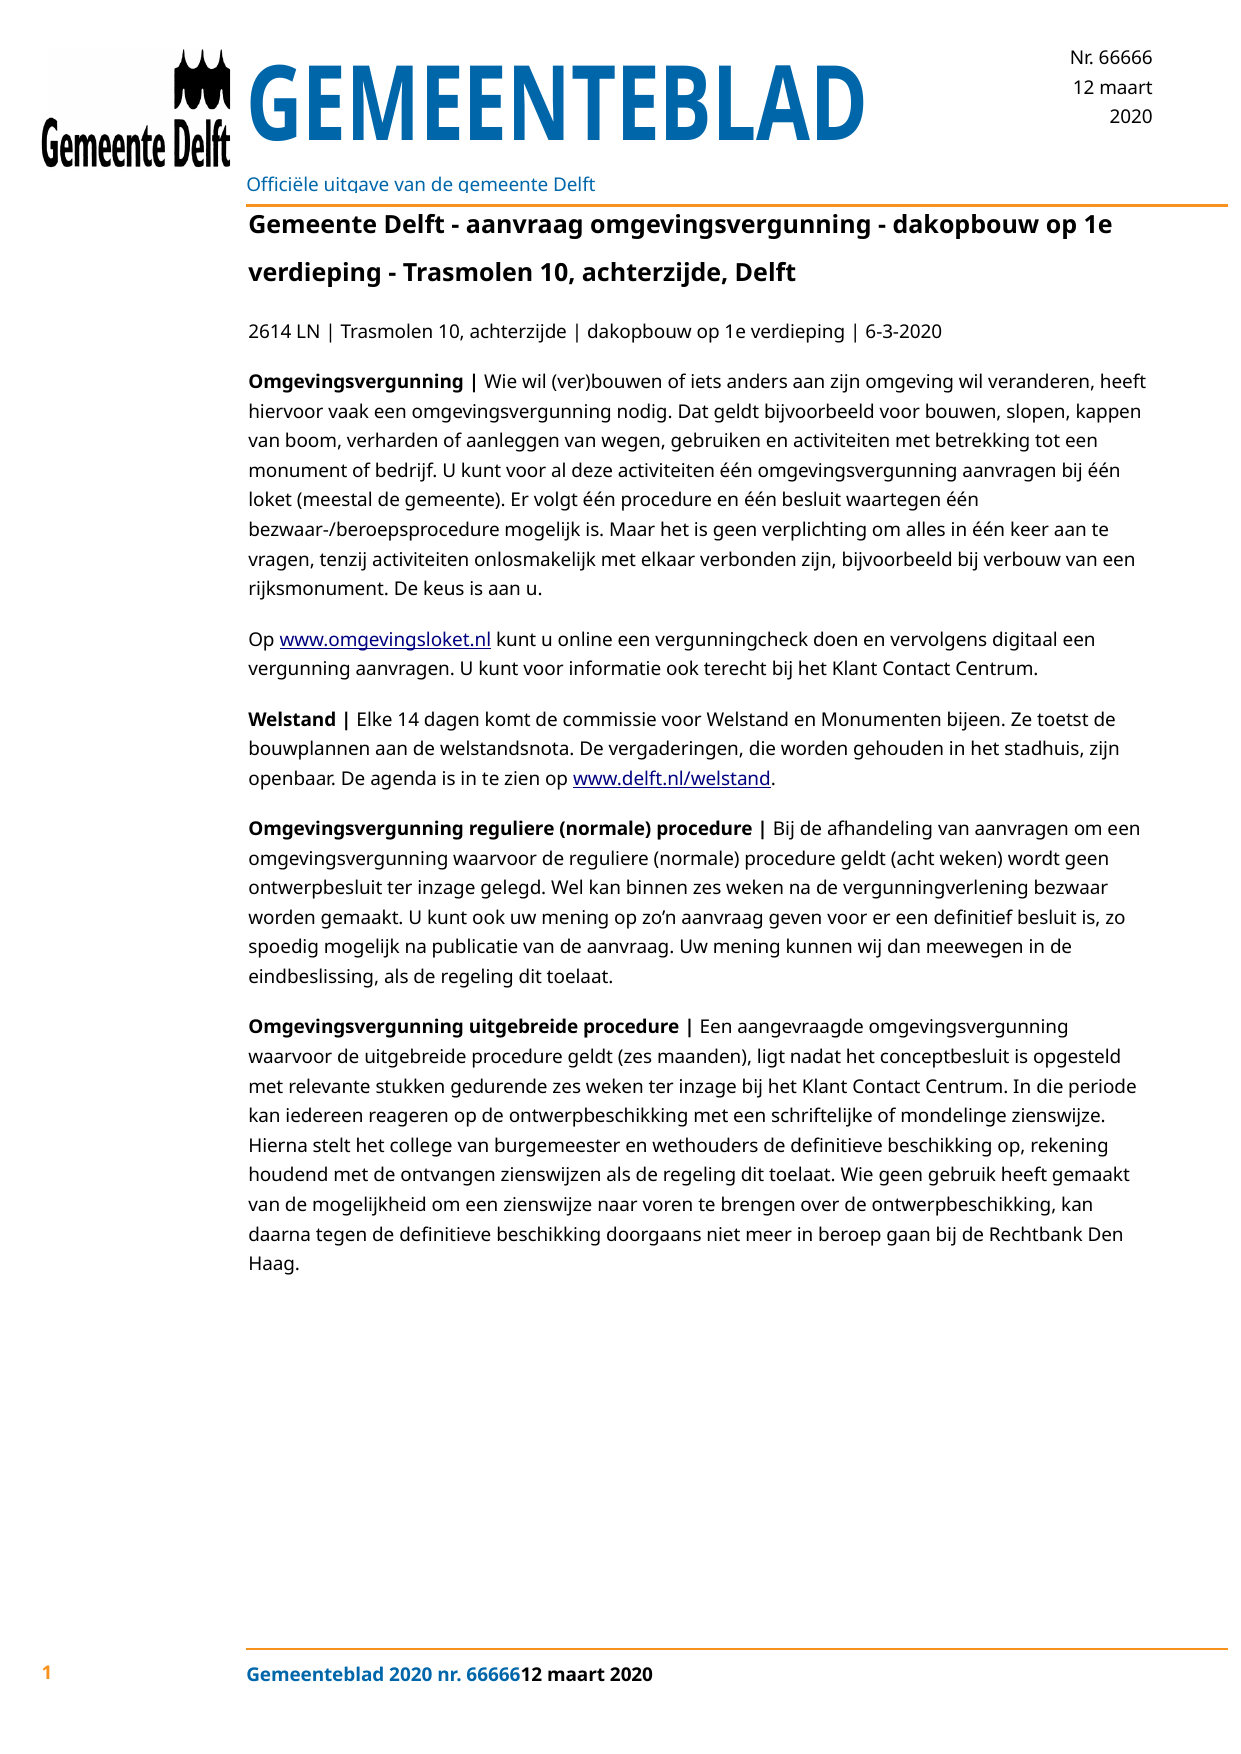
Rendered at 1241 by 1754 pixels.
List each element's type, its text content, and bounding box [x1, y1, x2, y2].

picture [41, 47, 231, 172]
text Welstand | Elke 14 dagen komt de commissie voor Welstand en Monumenten bijeen. Ze toetst de bouwplannen aan de welstandsnota. De vergaderingen, die worden gehouden in het stadhuis, zijn openbaar. De agenda is in te zien op www.delft.nl/welstand. [248, 706, 1152, 791]
text Op www.omgevingsloket.nl kunt u online een vergunningcheck doen en vervolgens digitaal een vergunning aanvragen. U kunt voor informatie ook terecht bij het Klant Contact Centrum. [248, 626, 1152, 681]
text Omgevingsvergunning reguliere (normale) procedure | Bij de afhandeling van aanvragen om een omgevingsvergunning waarvoor de reguliere (normale) procedure geldt (acht weken) wordt geen ontwerpbesluit ter inzage gelegd. Wel kan binnen zes weken na de vergunningverlening bezwaar worden gemaakt. U kunt ook uw mening op zo’n aanvraag geven voor er een definitief besluit is, zo spoedig mogelijk na publicatie van de aanvraag. Uw mening kunnen wij dan meewegen in de eindbeslissing, als de regeling dit toelaat. [248, 815, 1152, 989]
text Gemeente Delft - aanvraag omgevingsvergunning - dakopbouw op 1e verdieping - Trasmolen 10, achterzijde, Delft [248, 207, 1152, 288]
text Omgevingsvergunning | Wie wil (ver)bouwen of iets anders aan zijn omgeving wil veranderen, heeft hiervoor vaak een omgevingsvergunning nodig. Dat geldt bijvoorbeeld voor bouwen, slopen, kappen van boom, verharden of aanleggen van wegen, gebruiken en activiteiten met betrekking tot een monument of bedrijf. U kunt voor al deze activiteiten één omgevingsvergunning aanvragen bij één loket (meestal de gemeente). Er volgt één procedure en één besluit waartegen één bezwaar-/beroepsprocedure mogelijk is. Maar het is geen verplichting om alles in één keer aan te vragen, tenzij activiteiten onlosmakelijk met elkaar verbonden zijn, bijvoorbeeld bij verbouw van een rijksmonument. De keus is aan u. [248, 368, 1152, 601]
text 2614 LN | Trasmolen 10, achterzijde | dakopbouw op 1e verdieping | 6-3-2020 [248, 318, 1152, 344]
text Omgevingsvergunning uitgebreide procedure | Een aangevraagde omgevingsvergunning waarvoor de uitgebreide procedure geldt (zes maanden), ligt nadat het conceptbesluit is opgesteld met relevante stukken gedurende zes weken ter inzage bij het Klant Contact Centrum. In die periode kan iedereen reageren op de ontwerpbeschikking met een schriftelijke of mondelinge zienswijze. Hierna stelt het college van burgemeester en wethouders de definitieve beschikking op, rekening houdend met de ontvangen zienswijzen als de regeling dit toelaat. Wie geen gebruik heeft gemaakt van de mogelijkheid om een zienswijze naar voren te brengen over de ontwerpbeschikking, kan daarna tegen de definitieve beschikking doorgaans niet meer in beroep gaan bij de Rechtbank Den Haag. [248, 1014, 1152, 1276]
